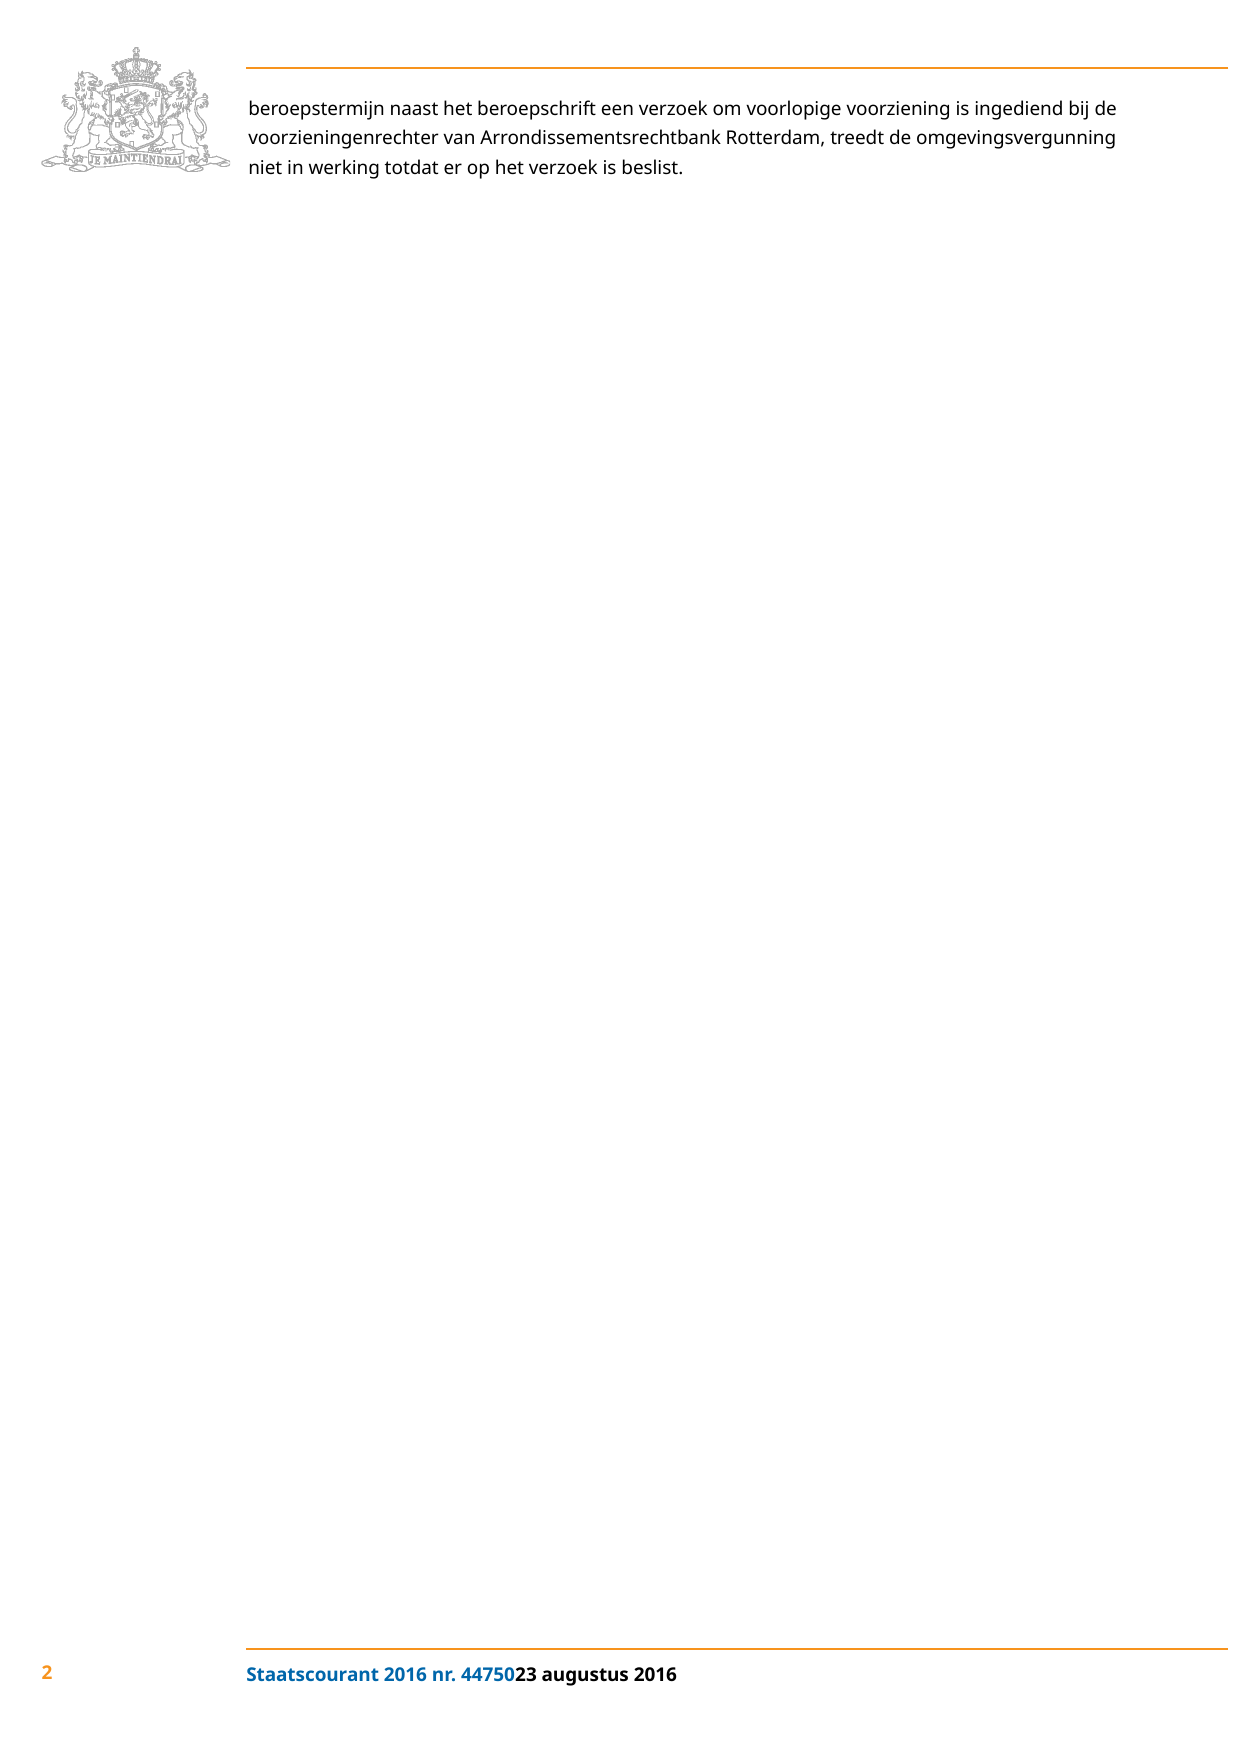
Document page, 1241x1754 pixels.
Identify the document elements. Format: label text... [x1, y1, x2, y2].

picture [41, 47, 231, 172]
text beroepstermijn naast het beroepschrift een verzoek om voorlopige voorziening is ingediend bij de voorzieningenrechter van Arrondissementsrechtbank Rotterdam, treedt de omgevingsvergunning niet in werking totdat er op het verzoek is beslist. [248, 95, 1152, 180]
